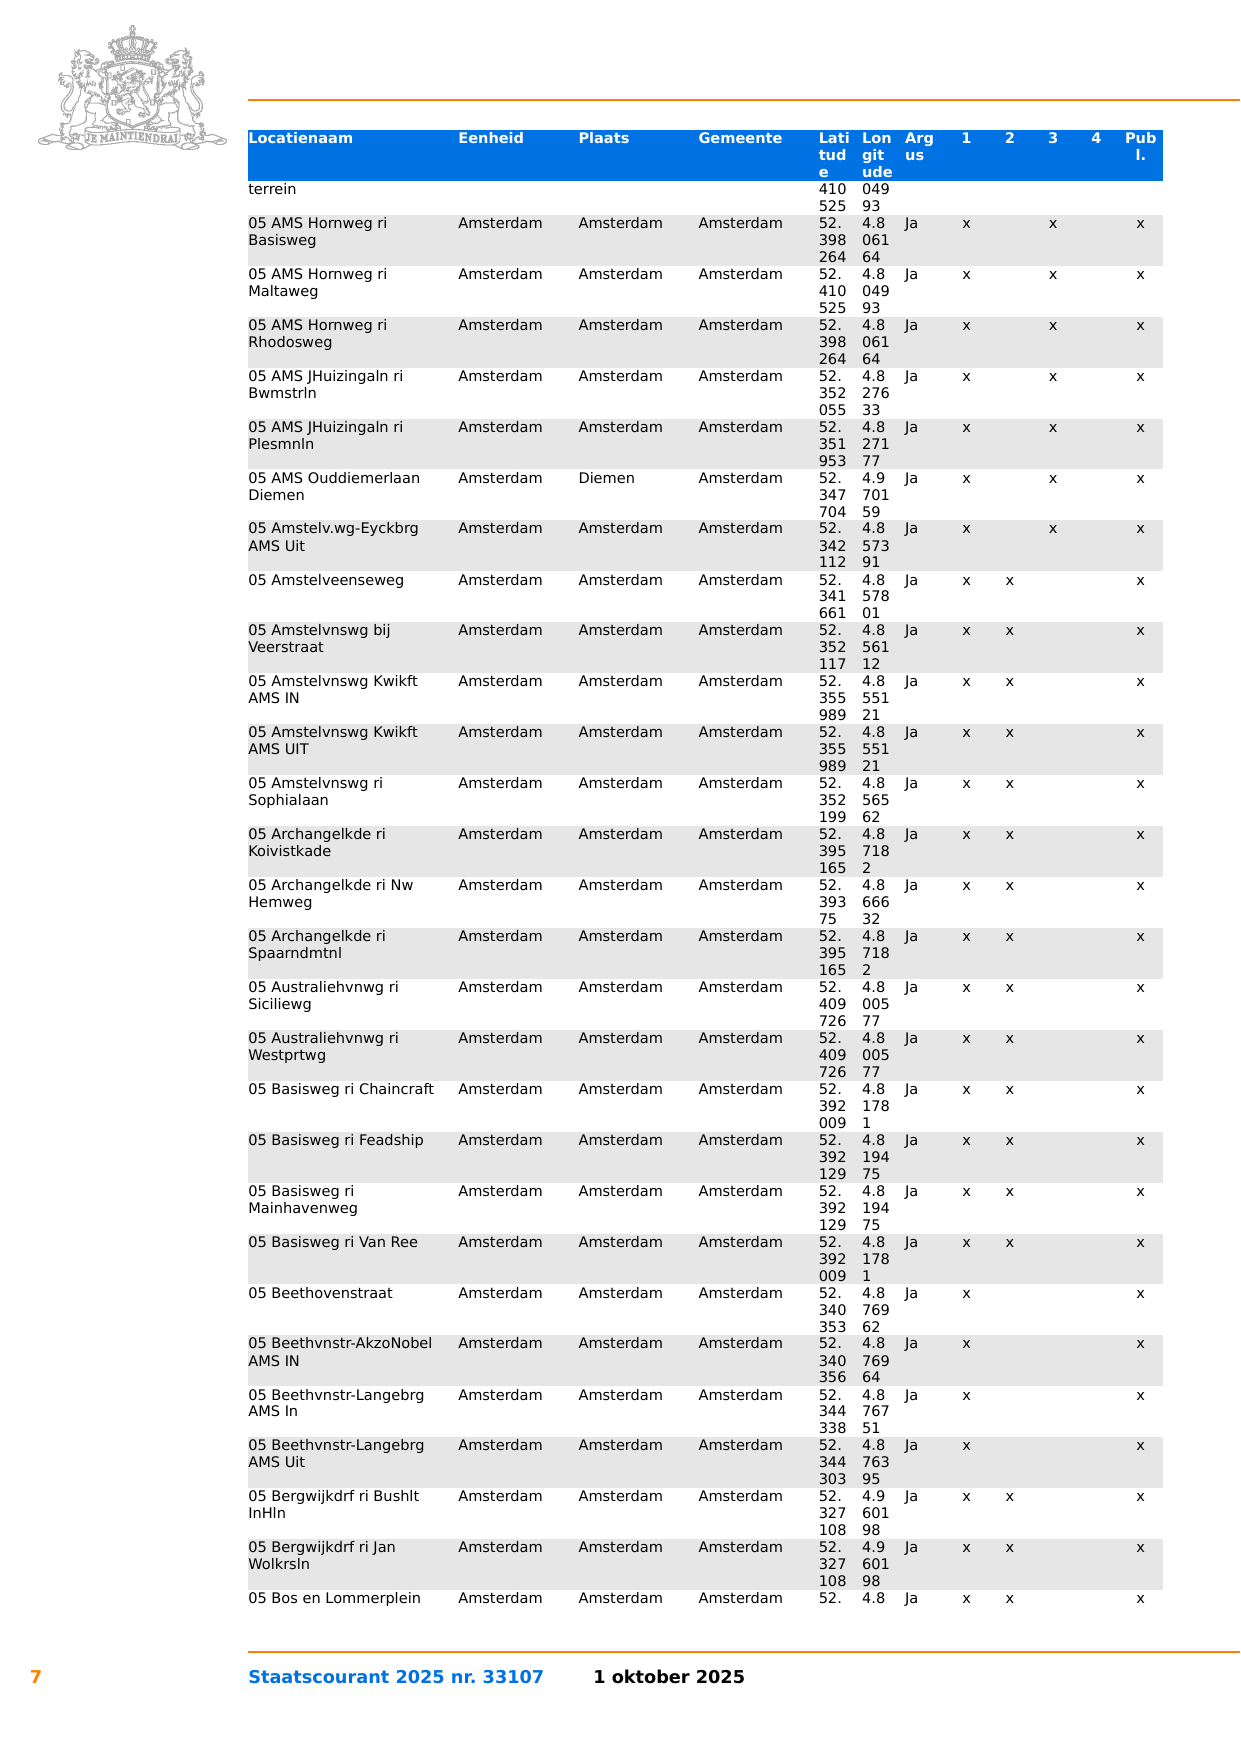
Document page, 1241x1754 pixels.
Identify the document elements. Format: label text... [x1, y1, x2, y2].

table_cell Amsterdam [452, 215, 572, 266]
table_cell [1075, 419, 1118, 469]
table_cell Ja [899, 979, 945, 1030]
table_cell 05 AMS Hornweg ri Rhodosweg [248, 317, 452, 368]
table_cell [988, 317, 1031, 368]
table_cell [1075, 928, 1118, 979]
table_cell x [1118, 368, 1163, 418]
table_cell x [945, 1590, 988, 1607]
table_cell x [1031, 419, 1074, 469]
table_cell 4.970159 [856, 470, 899, 520]
table_cell 05 Amstelvnswg bij Veerstraat [248, 622, 452, 673]
table_cell [1075, 1539, 1118, 1590]
table_cell 05 AMS JHuizingaln ri Plesmnln [248, 419, 452, 469]
table_cell Amsterdam [452, 520, 572, 571]
table_cell 05 AMS Hornweg ri Maltaweg [248, 266, 452, 317]
table_header 3 [1031, 130, 1074, 181]
table_header Gemeente [693, 130, 813, 181]
table_cell Amsterdam [693, 571, 813, 622]
table_cell [1075, 1183, 1118, 1233]
table_cell x [945, 1183, 988, 1233]
table_cell 52.39375 [813, 877, 856, 928]
table_cell Amsterdam [452, 622, 572, 673]
table_cell Amsterdam [693, 1437, 813, 1488]
table_cell x [1118, 1234, 1163, 1284]
table_cell x [988, 775, 1031, 826]
table_cell Amsterdam [452, 1386, 572, 1437]
table_cell Amsterdam [693, 622, 813, 673]
table_cell [1075, 317, 1118, 368]
table_cell Amsterdam [572, 928, 692, 979]
table_cell 52.340353 [813, 1285, 856, 1335]
table_cell 52.398264 [813, 317, 856, 368]
table_cell Ja [899, 1488, 945, 1539]
table_cell x [1118, 979, 1163, 1030]
table_cell 52.340356 [813, 1335, 856, 1386]
table_cell 4.8 [856, 1590, 899, 1607]
table_cell x [945, 1030, 988, 1081]
table_cell [1031, 826, 1074, 877]
table_cell Ja [899, 1437, 945, 1488]
table_cell [1075, 368, 1118, 418]
table_cell x [1118, 317, 1163, 368]
table_cell x [988, 1183, 1031, 1233]
table_cell 05 Amstelvnswg ri Sophialaan [248, 775, 452, 826]
table_cell Amsterdam [572, 520, 692, 571]
table_cell 52.352199 [813, 775, 856, 826]
table_header Eenheid [452, 130, 572, 181]
table_cell [945, 181, 988, 215]
table_cell x [1118, 1335, 1163, 1386]
table_cell 05 Amstelveenseweg [248, 571, 452, 622]
table_cell [988, 1285, 1031, 1335]
table_cell 4.857391 [856, 520, 899, 571]
table_cell x [945, 1081, 988, 1132]
table_cell Amsterdam [452, 368, 572, 418]
table_cell Ja [899, 1590, 945, 1607]
table_cell [1031, 1335, 1074, 1386]
table_cell 52.392009 [813, 1081, 856, 1132]
table_cell Ja [899, 419, 945, 469]
table_cell [1075, 1132, 1118, 1183]
table_cell [1031, 1234, 1074, 1284]
table_cell [1075, 1386, 1118, 1437]
table_cell Amsterdam [693, 266, 813, 317]
table_cell [1031, 1437, 1074, 1488]
table_cell Amsterdam [693, 1590, 813, 1607]
table_cell x [988, 979, 1031, 1030]
table_cell Ja [899, 622, 945, 673]
table_cell Amsterdam [452, 571, 572, 622]
table_cell 52.395165 [813, 826, 856, 877]
table_header 4 [1075, 130, 1118, 181]
table_cell 05 Amstelv.wg-Eyckbrg AMS Uit [248, 520, 452, 571]
table_cell Amsterdam [572, 1183, 692, 1233]
table_cell Ja [899, 520, 945, 571]
table_cell 4.819475 [856, 1183, 899, 1233]
table_cell x [988, 571, 1031, 622]
table_cell Amsterdam [693, 724, 813, 775]
table_cell 4.806164 [856, 215, 899, 266]
table_cell [1031, 1132, 1074, 1183]
table_cell 52.395165 [813, 928, 856, 979]
table_cell [1075, 181, 1118, 215]
table_cell 52.347704 [813, 470, 856, 520]
table_cell x [1118, 877, 1163, 928]
table_cell [988, 266, 1031, 317]
table_cell 05 AMS Ouddiemerlaan Diemen [248, 470, 452, 520]
table_cell 52.392009 [813, 1234, 856, 1284]
table_cell Amsterdam [572, 1590, 692, 1607]
table_cell Amsterdam [693, 826, 813, 877]
table_cell Amsterdam [452, 928, 572, 979]
table_cell Ja [899, 317, 945, 368]
table_cell [452, 181, 572, 215]
table_cell 52.398264 [813, 215, 856, 266]
table_cell x [945, 1437, 988, 1488]
table_cell [1075, 215, 1118, 266]
table_cell Amsterdam [693, 1488, 813, 1539]
table_cell Amsterdam [572, 622, 692, 673]
table_cell Amsterdam [452, 1335, 572, 1386]
table_cell x [945, 622, 988, 673]
table_cell Diemen [572, 470, 692, 520]
table_cell 4.855121 [856, 673, 899, 724]
table_cell 05 Basisweg ri Mainhavenweg [248, 1183, 452, 1233]
table_cell Amsterdam [693, 419, 813, 469]
table_cell [1031, 181, 1074, 215]
table_cell x [1118, 1590, 1163, 1607]
table_cell 52.344303 [813, 1437, 856, 1488]
table_cell Amsterdam [693, 1285, 813, 1335]
table_cell Ja [899, 1030, 945, 1081]
table_cell Ja [899, 215, 945, 266]
table_cell 52. [813, 1590, 856, 1607]
table_cell [1031, 1285, 1074, 1335]
table_cell [1075, 1590, 1118, 1607]
table_cell Ja [899, 1386, 945, 1437]
table_cell x [1118, 1539, 1163, 1590]
table_cell 05 Beethovenstraat [248, 1285, 452, 1335]
table_cell Amsterdam [452, 1539, 572, 1590]
table_cell [1075, 1285, 1118, 1335]
table_cell Amsterdam [572, 1132, 692, 1183]
table_cell 52.327108 [813, 1539, 856, 1590]
table_cell x [988, 1590, 1031, 1607]
table_cell 4.827177 [856, 419, 899, 469]
table_header Publ. [1118, 130, 1163, 181]
table_cell [988, 1437, 1031, 1488]
table_cell x [988, 724, 1031, 775]
table_cell x [988, 1081, 1031, 1132]
table_cell Ja [899, 928, 945, 979]
table_cell Ja [899, 1183, 945, 1233]
table_cell x [945, 1539, 988, 1590]
table_cell Amsterdam [572, 979, 692, 1030]
table_cell 52.341661 [813, 571, 856, 622]
table_cell x [1118, 724, 1163, 775]
table_cell Amsterdam [572, 419, 692, 469]
table_cell [988, 368, 1031, 418]
table_header Longitude [856, 130, 899, 181]
table_cell 410525 [813, 181, 856, 215]
table_cell Amsterdam [572, 673, 692, 724]
table_header Latitude [813, 130, 856, 181]
table_header Argus [899, 130, 945, 181]
table_cell [1075, 1030, 1118, 1081]
table_cell Amsterdam [572, 1539, 692, 1590]
table_cell 05 Archangelkde ri Nw Hemweg [248, 877, 452, 928]
table_cell Amsterdam [693, 1234, 813, 1284]
table_cell x [945, 724, 988, 775]
table_cell [1031, 1488, 1074, 1539]
table_cell Ja [899, 1335, 945, 1386]
table_cell 52.355989 [813, 724, 856, 775]
table_cell Amsterdam [693, 215, 813, 266]
table_cell 05 Beethvnstr-AkzoNobel AMS IN [248, 1335, 452, 1386]
table_cell 4.800577 [856, 1030, 899, 1081]
table_cell 4.87182 [856, 826, 899, 877]
picture [38, 25, 227, 150]
table_cell [988, 181, 1031, 215]
table_cell x [988, 1539, 1031, 1590]
table_cell x [988, 1234, 1031, 1284]
table_cell 4.856562 [856, 775, 899, 826]
table_cell Amsterdam [693, 1183, 813, 1233]
table_cell Amsterdam [572, 1335, 692, 1386]
table_cell x [945, 1132, 988, 1183]
table_cell Ja [899, 826, 945, 877]
table_cell 4.876751 [856, 1386, 899, 1437]
table_cell Amsterdam [452, 266, 572, 317]
table_cell [1031, 1590, 1074, 1607]
table_cell x [1118, 673, 1163, 724]
table_cell Ja [899, 470, 945, 520]
table_cell x [988, 622, 1031, 673]
table_cell [1031, 928, 1074, 979]
table_cell [1075, 673, 1118, 724]
table_cell Amsterdam [452, 419, 572, 469]
table_cell 52.327108 [813, 1488, 856, 1539]
table_cell 05 Bos en Lommerplein [248, 1590, 452, 1607]
table_cell Amsterdam [452, 775, 572, 826]
table_cell Ja [899, 571, 945, 622]
table_cell Amsterdam [572, 1386, 692, 1437]
table_cell 4.855121 [856, 724, 899, 775]
table_cell Amsterdam [572, 215, 692, 266]
table_cell x [1118, 419, 1163, 469]
table_cell [1075, 622, 1118, 673]
table_cell Amsterdam [572, 1285, 692, 1335]
table_cell Amsterdam [572, 1030, 692, 1081]
table_cell Amsterdam [572, 317, 692, 368]
table_cell Amsterdam [452, 826, 572, 877]
table_cell [1075, 266, 1118, 317]
table_cell Amsterdam [693, 470, 813, 520]
table_cell x [1118, 266, 1163, 317]
table_cell Amsterdam [693, 368, 813, 418]
table_cell Ja [899, 877, 945, 928]
table_cell 4.856112 [856, 622, 899, 673]
table_cell x [1031, 266, 1074, 317]
table_cell Amsterdam [452, 1132, 572, 1183]
table_cell [572, 181, 692, 215]
table_cell [1031, 724, 1074, 775]
table_cell 05 Beethvnstr-Langebrg AMS In [248, 1386, 452, 1437]
table_cell x [1118, 622, 1163, 673]
table_cell 52.344338 [813, 1386, 856, 1437]
table_cell x [1031, 470, 1074, 520]
table_cell [1031, 1183, 1074, 1233]
table_cell Amsterdam [572, 1488, 692, 1539]
table_cell [1075, 571, 1118, 622]
table_cell x [945, 1234, 988, 1284]
table_cell 05 Archangelkde ri Koivistkade [248, 826, 452, 877]
table_cell [1031, 877, 1074, 928]
table_cell [1075, 979, 1118, 1030]
table_cell x [988, 877, 1031, 928]
table_cell x [945, 979, 988, 1030]
table_cell 4.876395 [856, 1437, 899, 1488]
table_cell [1075, 877, 1118, 928]
table_cell Ja [899, 1285, 945, 1335]
table_cell Amsterdam [452, 470, 572, 520]
table_cell Ja [899, 673, 945, 724]
table_cell x [1118, 928, 1163, 979]
table_cell 4.819475 [856, 1132, 899, 1183]
table_cell 52.352117 [813, 622, 856, 673]
table_cell x [945, 928, 988, 979]
table_cell 05 Archangelkde ri Spaarndmtnl [248, 928, 452, 979]
table_cell Amsterdam [572, 775, 692, 826]
table_cell Amsterdam [693, 1132, 813, 1183]
table_cell Ja [899, 1132, 945, 1183]
table_cell x [1118, 826, 1163, 877]
table_cell Ja [899, 266, 945, 317]
table_cell [1031, 1081, 1074, 1132]
table_cell 52.351953 [813, 419, 856, 469]
table_cell [988, 520, 1031, 571]
table_cell x [945, 520, 988, 571]
table_cell terrein [248, 181, 452, 215]
table_cell 05 Australiehvnwg ri Siciliewg [248, 979, 452, 1030]
table_cell [988, 470, 1031, 520]
table_cell 4.87182 [856, 928, 899, 979]
table_cell Amsterdam [572, 571, 692, 622]
table_cell 05 Bergwijkdrf ri Bushlt InHln [248, 1488, 452, 1539]
table_cell Ja [899, 775, 945, 826]
table_cell x [1118, 470, 1163, 520]
table_cell x [1118, 1386, 1163, 1437]
table_cell Amsterdam [452, 979, 572, 1030]
table_cell 4.866632 [856, 877, 899, 928]
table_cell x [988, 1132, 1031, 1183]
table_cell x [945, 1386, 988, 1437]
table_cell [1075, 1488, 1118, 1539]
table_cell x [945, 368, 988, 418]
table_cell 05 Basisweg ri Feadship [248, 1132, 452, 1183]
table_cell [1075, 1081, 1118, 1132]
table_cell 4.876964 [856, 1335, 899, 1386]
table_cell Amsterdam [693, 520, 813, 571]
table_cell x [945, 1285, 988, 1335]
table_cell [1031, 1386, 1074, 1437]
table_cell x [1118, 1081, 1163, 1132]
table_cell 52.410525 [813, 266, 856, 317]
table_cell Ja [899, 1539, 945, 1590]
table_header 1 [945, 130, 988, 181]
table_cell x [945, 775, 988, 826]
table_header 2 [988, 130, 1031, 181]
table_cell [988, 215, 1031, 266]
table_cell Amsterdam [572, 368, 692, 418]
table_cell 52.392129 [813, 1132, 856, 1183]
table_cell 52.409726 [813, 979, 856, 1030]
table_cell 4.960198 [856, 1488, 899, 1539]
table_cell Amsterdam [693, 1081, 813, 1132]
table_cell x [945, 266, 988, 317]
table_cell x [988, 1030, 1031, 1081]
table_cell Amsterdam [452, 1488, 572, 1539]
table_cell x [1118, 520, 1163, 571]
table_cell Amsterdam [452, 1183, 572, 1233]
table_cell Amsterdam [452, 673, 572, 724]
table_cell x [945, 826, 988, 877]
table_header Plaats [572, 130, 692, 181]
table_cell Ja [899, 1081, 945, 1132]
table_cell Amsterdam [693, 1386, 813, 1437]
table_cell [1031, 673, 1074, 724]
table_cell 52.352055 [813, 368, 856, 418]
table_cell Amsterdam [572, 1234, 692, 1284]
table_cell x [945, 1488, 988, 1539]
table_cell 4.806164 [856, 317, 899, 368]
table_cell [693, 181, 813, 215]
table_cell x [988, 826, 1031, 877]
table_cell Amsterdam [693, 877, 813, 928]
table_cell Amsterdam [693, 979, 813, 1030]
table_cell Amsterdam [693, 1030, 813, 1081]
table_cell 52.409726 [813, 1030, 856, 1081]
table_cell x [988, 928, 1031, 979]
table_cell x [945, 1335, 988, 1386]
table_cell x [1031, 215, 1074, 266]
table_cell [1031, 979, 1074, 1030]
table_cell [1075, 826, 1118, 877]
table_cell [1118, 181, 1163, 215]
table_cell Amsterdam [572, 877, 692, 928]
table_cell 05 AMS JHuizingaln ri Bwmstrln [248, 368, 452, 418]
table_cell x [1118, 1437, 1163, 1488]
table_cell x [1118, 1132, 1163, 1183]
table_cell 52.342112 [813, 520, 856, 571]
table_cell 4.827633 [856, 368, 899, 418]
table_cell x [988, 673, 1031, 724]
table_cell [899, 181, 945, 215]
table_cell Amsterdam [693, 775, 813, 826]
table_cell 05 Australiehvnwg ri Westprtwg [248, 1030, 452, 1081]
table_cell [1075, 470, 1118, 520]
table_cell x [945, 470, 988, 520]
table_cell Amsterdam [693, 928, 813, 979]
table_cell [1031, 622, 1074, 673]
table_cell 4.804993 [856, 266, 899, 317]
table_cell 05 Amstelvnswg Kwikft AMS UIT [248, 724, 452, 775]
table_cell Ja [899, 724, 945, 775]
table_cell x [1118, 1488, 1163, 1539]
table_cell x [945, 419, 988, 469]
table_cell Amsterdam [452, 1030, 572, 1081]
table_cell Amsterdam [572, 724, 692, 775]
table_cell [1075, 1234, 1118, 1284]
table_cell Amsterdam [693, 673, 813, 724]
table_cell Ja [899, 368, 945, 418]
table_cell [988, 1386, 1031, 1437]
table_cell [1075, 1335, 1118, 1386]
table_cell [1075, 775, 1118, 826]
table_cell x [945, 673, 988, 724]
table_cell 05 Beethvnstr-Langebrg AMS Uit [248, 1437, 452, 1488]
table_cell x [945, 877, 988, 928]
table_cell x [1118, 215, 1163, 266]
table_cell [988, 419, 1031, 469]
table_cell Amsterdam [452, 1590, 572, 1607]
table_cell Amsterdam [693, 317, 813, 368]
table_cell x [988, 1488, 1031, 1539]
table_cell Amsterdam [452, 1234, 572, 1284]
table_header Locatienaam [248, 130, 452, 181]
table_cell Amsterdam [452, 1437, 572, 1488]
table_cell 4.81781 [856, 1234, 899, 1284]
table_cell Amsterdam [572, 1081, 692, 1132]
table_cell x [1031, 520, 1074, 571]
table_cell Amsterdam [693, 1539, 813, 1590]
table_cell 52.355989 [813, 673, 856, 724]
table_cell x [1031, 368, 1074, 418]
table_cell Amsterdam [452, 317, 572, 368]
table_cell Amsterdam [452, 877, 572, 928]
table_cell 4.81781 [856, 1081, 899, 1132]
table_cell x [1118, 1183, 1163, 1233]
table_cell 05 Basisweg ri Chaincraft [248, 1081, 452, 1132]
table_cell x [1118, 1285, 1163, 1335]
table_cell x [1118, 1030, 1163, 1081]
table_cell x [945, 215, 988, 266]
table_cell Amsterdam [452, 1081, 572, 1132]
table_cell Ja [899, 1234, 945, 1284]
table_cell 04993 [856, 181, 899, 215]
table_cell x [1118, 775, 1163, 826]
table_cell Amsterdam [572, 826, 692, 877]
table_cell 4.876962 [856, 1285, 899, 1335]
table_cell Amsterdam [572, 266, 692, 317]
table_cell 05 Bergwijkdrf ri Jan Wolkrsln [248, 1539, 452, 1590]
table_cell [1031, 1030, 1074, 1081]
table_cell [1075, 520, 1118, 571]
table_cell 05 Amstelvnswg Kwikft AMS IN [248, 673, 452, 724]
table_cell [1031, 571, 1074, 622]
table_cell [1031, 1539, 1074, 1590]
table_cell Amsterdam [452, 724, 572, 775]
table_cell [1031, 775, 1074, 826]
table_cell 05 AMS Hornweg ri Basisweg [248, 215, 452, 266]
table_cell x [1118, 571, 1163, 622]
table_cell [1075, 724, 1118, 775]
table_cell 4.800577 [856, 979, 899, 1030]
table_cell 05 Basisweg ri Van Ree [248, 1234, 452, 1284]
table_cell x [945, 571, 988, 622]
table_cell Amsterdam [572, 1437, 692, 1488]
table_cell x [1031, 317, 1074, 368]
table_cell 4.960198 [856, 1539, 899, 1590]
table_cell [988, 1335, 1031, 1386]
table_cell Amsterdam [693, 1335, 813, 1386]
table_cell 4.857801 [856, 571, 899, 622]
table_cell x [945, 317, 988, 368]
table_cell 52.392129 [813, 1183, 856, 1233]
table_cell Amsterdam [452, 1285, 572, 1335]
table_cell [1075, 1437, 1118, 1488]
